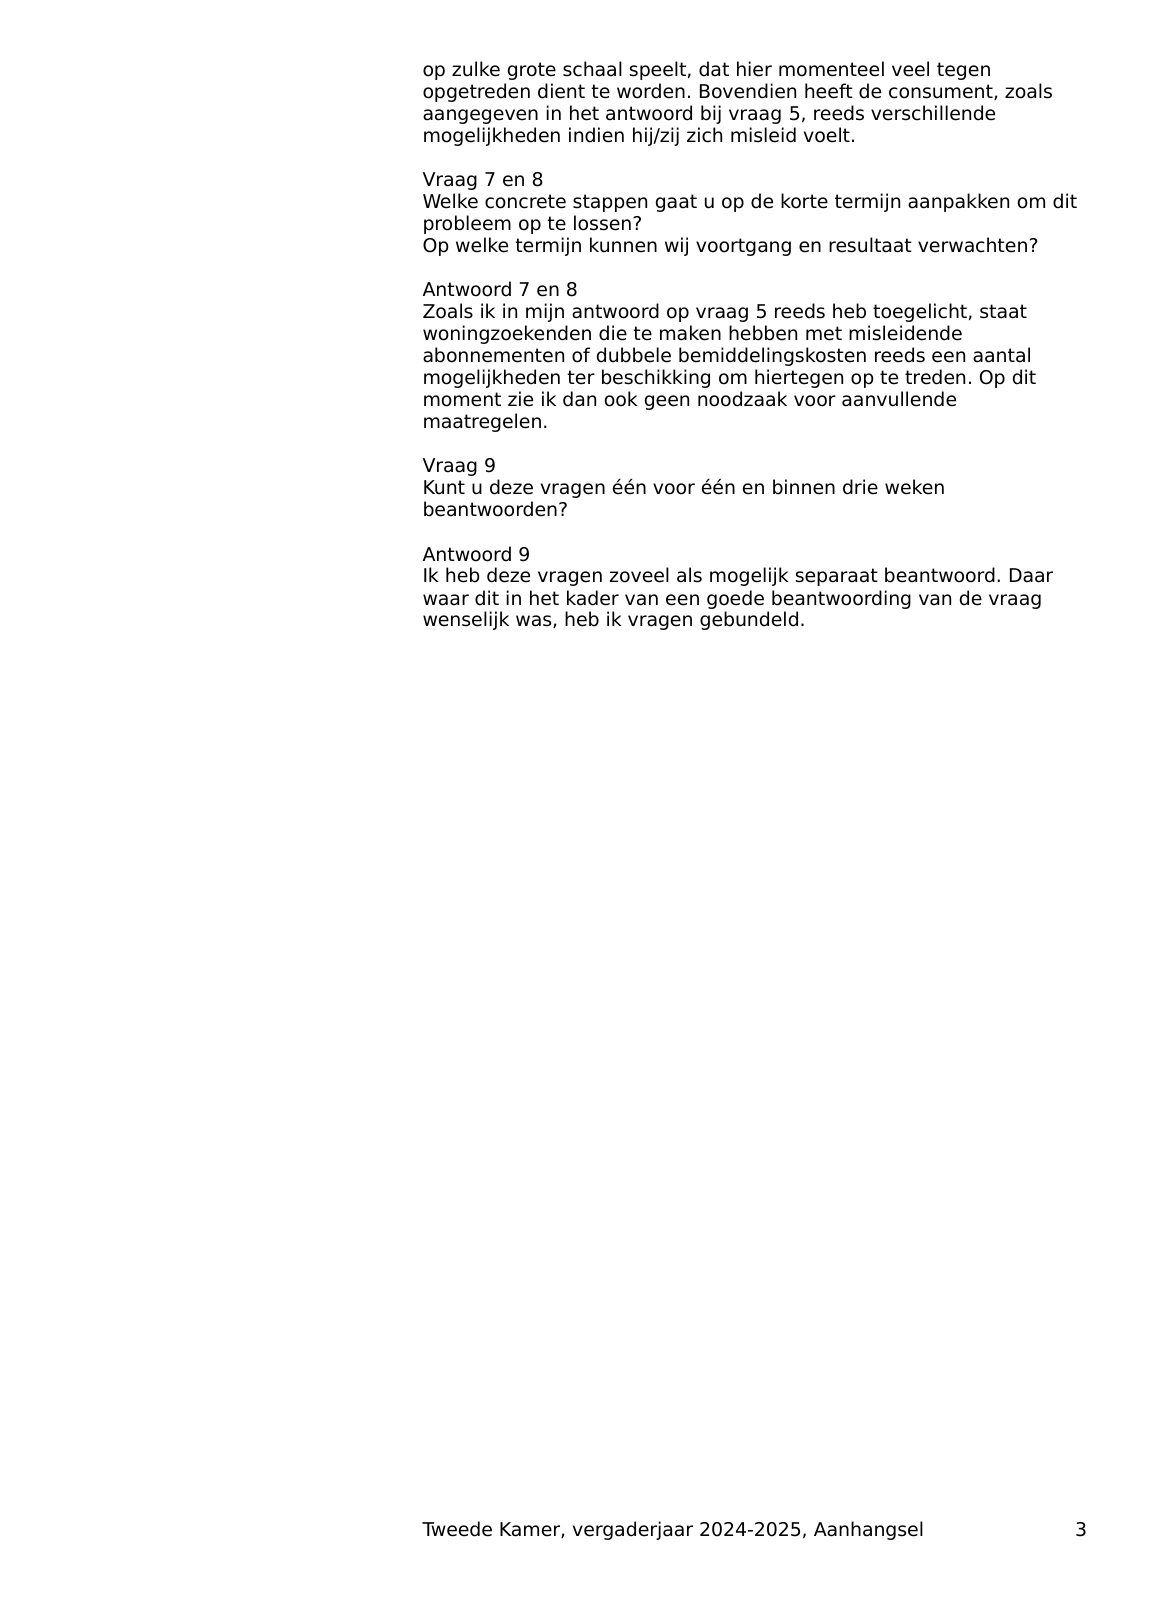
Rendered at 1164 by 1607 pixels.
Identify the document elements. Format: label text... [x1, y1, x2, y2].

text Zoals ik in mijn antwoord op vraag 5 reeds heb toegelicht, staat woningzoekenden die te maken hebben met misleidende abonnementen of dubbele bemiddelingskosten reeds een aantal mogelijkheden ter beschikking om hiertegen op te treden. Op dit moment zie ik dan ook geen noodzaak voor aanvullende maatregelen. [422, 301, 1087, 433]
text Welke concrete stappen gaat u op de korte termijn aanpakken om dit probleem op te lossen? [422, 191, 1087, 235]
text Op welke termijn kunnen wij voortgang en resultaat verwachten? [422, 235, 1087, 257]
text Kunt u deze vragen één voor één en binnen drie weken beantwoorden? [422, 477, 1087, 521]
text Vraag 7 en 8 [422, 169, 1087, 191]
text Vraag 9 [422, 455, 1087, 477]
text op zulke grote schaal speelt, dat hier momenteel veel tegen opgetreden dient te worden. Bovendien heeft de consument, zoals aangegeven in het antwoord bij vraag 5, reeds verschillende mogelijkheden indien hij/zij zich misleid voelt. [422, 59, 1087, 147]
text Antwoord 9 [422, 543, 1087, 565]
text Antwoord 7 en 8 [422, 279, 1087, 301]
text Ik heb deze vragen zoveel als mogelijk separaat beantwoord. Daar waar dit in het kader van een goede beantwoording van de vraag wenselijk was, heb ik vragen gebundeld. [422, 565, 1087, 631]
